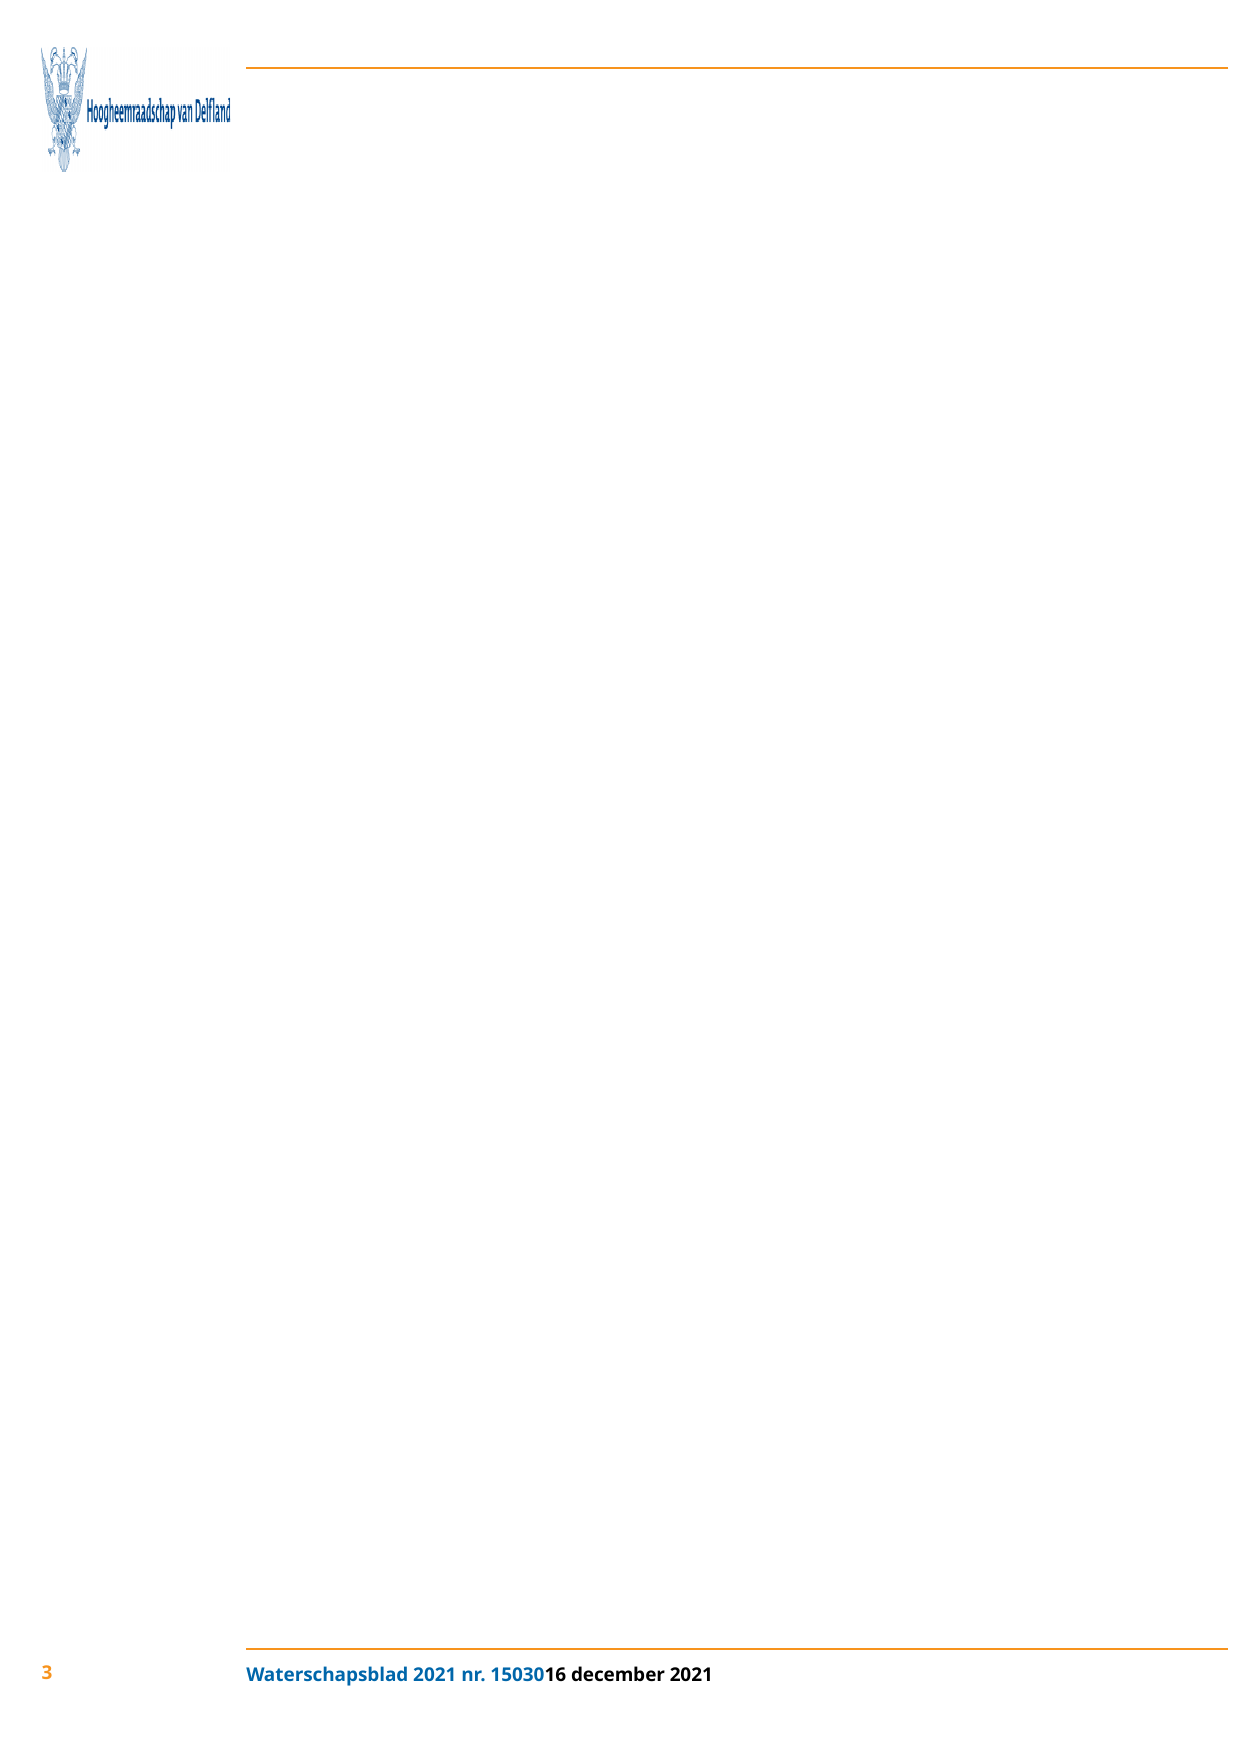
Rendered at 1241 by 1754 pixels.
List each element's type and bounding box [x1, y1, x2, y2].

picture [41, 47, 231, 172]
